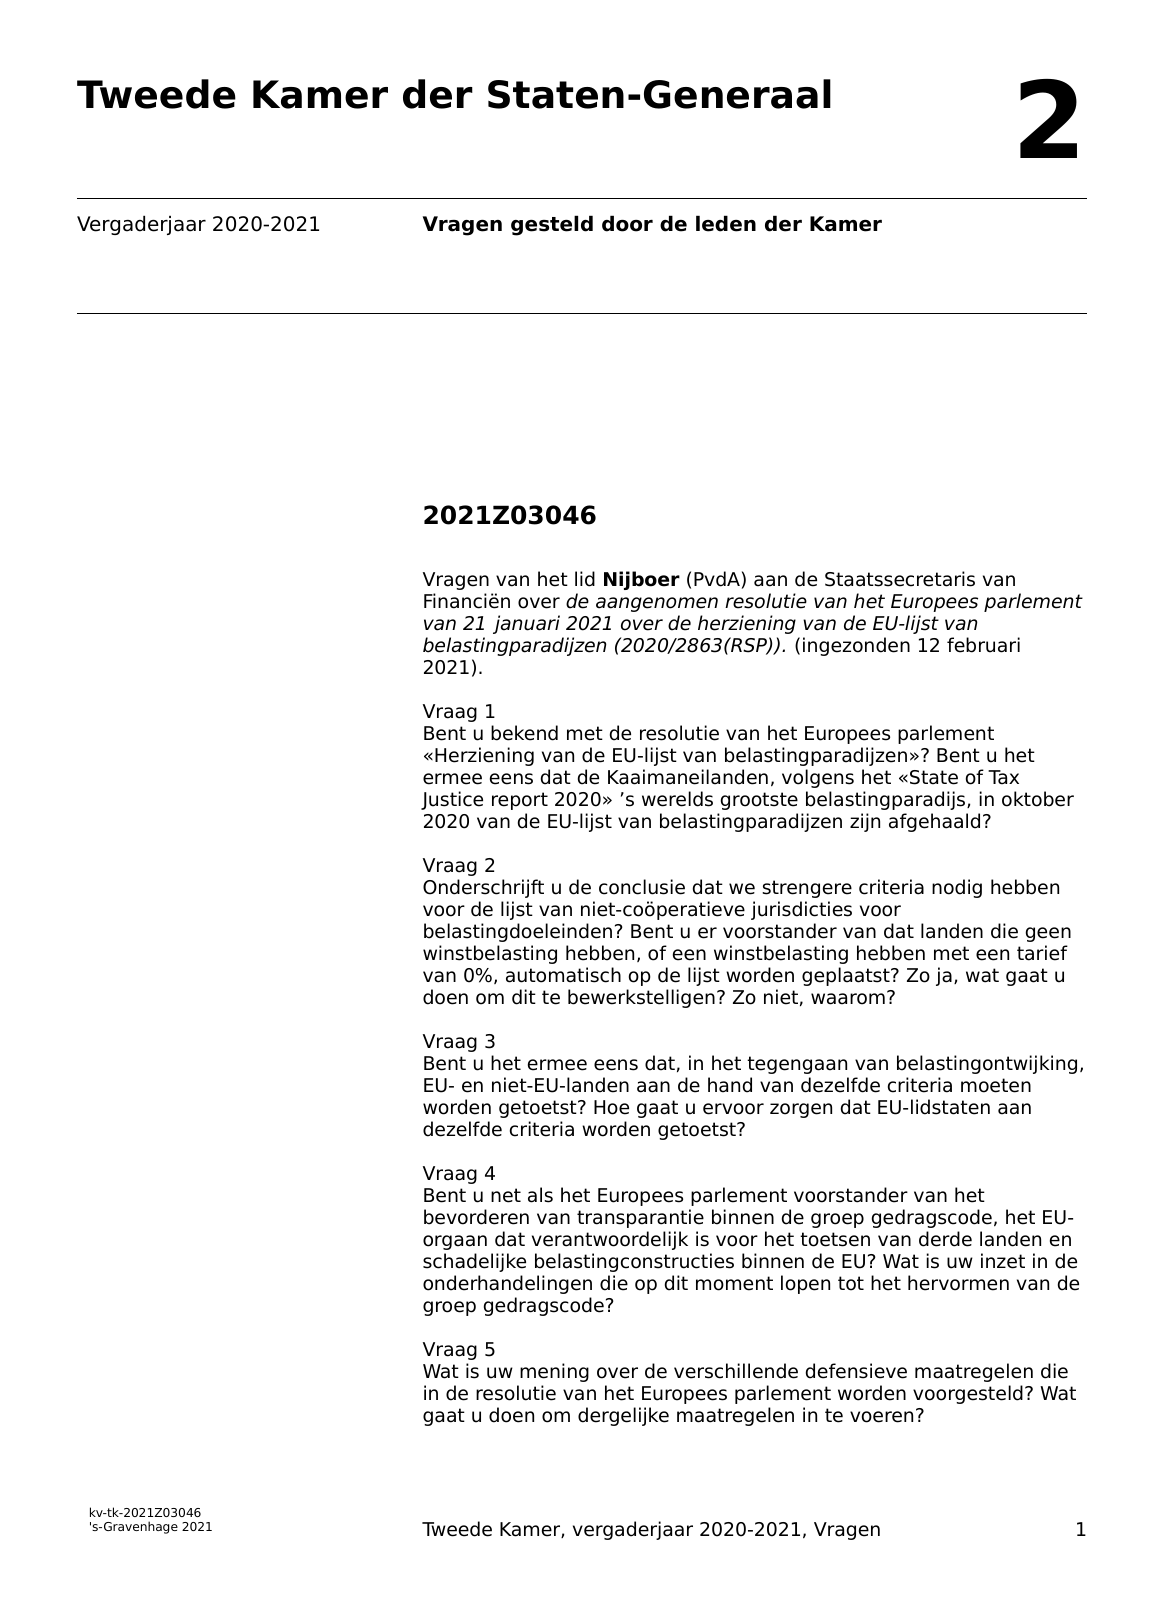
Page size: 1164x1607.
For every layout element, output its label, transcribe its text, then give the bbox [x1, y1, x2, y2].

text Vraag 1 [422, 701, 1087, 723]
text kv-tk-2021Z03046 [88, 1506, 323, 1520]
text Vraag 4 [422, 1163, 1087, 1185]
table_header Tweede Kamer der Staten-Generaal [77, 59, 886, 198]
text 2021Z03046 [422, 501, 1087, 531]
table_cell Vragen gesteld door de leden der Kamer [422, 199, 1087, 313]
table_cell Vergaderjaar 2020-2021 [77, 199, 422, 313]
text Bent u bekend met de resolutie van het Europees parlement «Herziening van de EU-lijst van belastingparadijzen»? Bent u het ermee eens dat de Kaaimaneilanden, volgens het «State of Tax Justice report 2020» ’s werelds grootste belastingparadijs, in oktober 2020 van de EU-lijst van belastingparadijzen zijn afgehaald? [422, 723, 1087, 833]
text Bent u het ermee eens dat, in het tegengaan van belastingontwijking, EU- en niet-EU-landen aan de hand van dezelfde criteria moeten worden getoetst? Hoe gaat u ervoor zorgen dat EU-lidstaten aan dezelfde criteria worden getoetst? [422, 1053, 1087, 1141]
text Wat is uw mening over de verschillende defensieve maatregelen die in de resolutie van het Europees parlement worden voorgesteld? Wat gaat u doen om dergelijke maatregelen in te voeren? [422, 1361, 1087, 1427]
table_header 2 [886, 59, 1087, 198]
text 's-Gravenhage 2021 [88, 1520, 323, 1534]
text Vraag 3 [422, 1031, 1087, 1053]
text Vraag 2 [422, 855, 1087, 877]
text Vraag 5 [422, 1339, 1087, 1361]
text Bent u net als het Europees parlement voorstander van het bevorderen van transparantie binnen de groep gedragscode, het EU-orgaan dat verantwoordelijk is voor het toetsen van derde landen en schadelijke belastingconstructies binnen de EU? Wat is uw inzet in de onderhandelingen die op dit moment lopen tot het hervormen van de groep gedragscode? [422, 1185, 1087, 1317]
text Onderschrijft u de conclusie dat we strengere criteria nodig hebben voor de lijst van niet-coöperatieve jurisdicties voor belastingdoeleinden? Bent u er voorstander van dat landen die geen winstbelasting hebben, of een winstbelasting hebben met een tarief van 0%, automatisch op de lijst worden geplaatst? Zo ja, wat gaat u doen om dit te bewerkstelligen? Zo niet, waarom? [422, 877, 1087, 1009]
text Vragen van het lid Nijboer (PvdA) aan de Staatssecretaris van Financiën over de aangenomen resolutie van het Europees parlement van 21 januari 2021 over de herziening van de EU-lijst van belastingparadijzen (2020/2863(RSP)). (ingezonden 12 februari 2021). [422, 569, 1087, 679]
